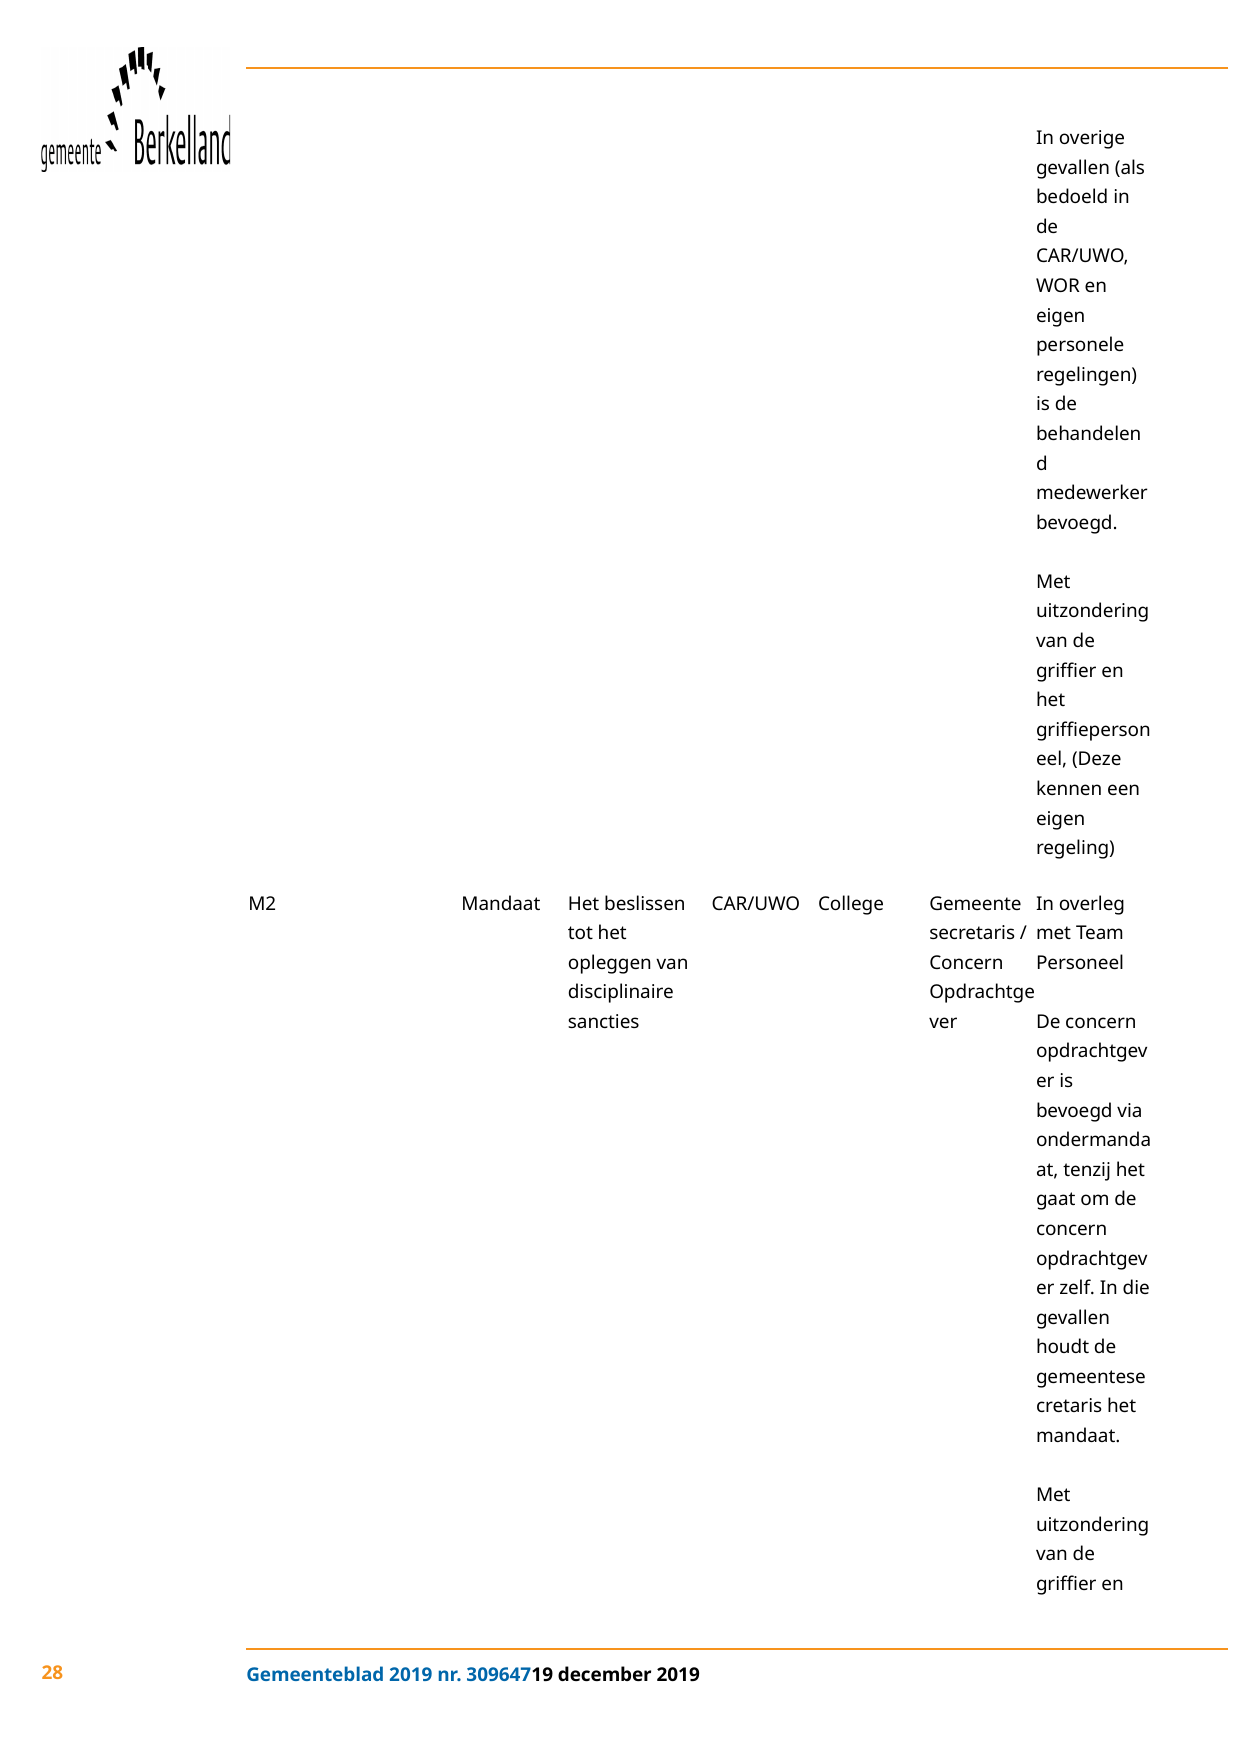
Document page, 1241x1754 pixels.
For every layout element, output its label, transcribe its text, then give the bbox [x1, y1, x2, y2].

table_cell CAR/UWO [711, 890, 818, 1596]
table_cell [461, 95, 568, 890]
table_cell [711, 95, 818, 890]
table_cell [248, 95, 461, 890]
table_cell In overleg met Team Personeel De concern opdrachtgever is bevoegd via ondermandaat, tenzij het gaat om de concern opdrachtgever zelf. In die gevallen houdt de gemeentesecretaris het mandaat. Met uitzondering van de griffier en [1036, 890, 1152, 1596]
table_cell Het beslissen tot het opleggen van disciplinaire sancties [568, 890, 711, 1596]
table_cell [818, 95, 929, 890]
table_cell M2 [248, 890, 461, 1596]
table_cell [929, 95, 1036, 890]
table_cell Mandaat [461, 890, 568, 1596]
table_cell College [818, 890, 929, 1596]
table_cell Gemeente secretaris /Concern Opdrachtgever [929, 890, 1036, 1596]
picture [41, 47, 231, 172]
table_cell In overige gevallen (als bedoeld in de CAR/UWO, WOR en eigen personele regelingen) is de behandelend medewerker bevoegd. Met uitzondering van de griffier en het griffiepersoneel, (Deze kennen een eigen regeling) [1036, 95, 1152, 890]
table_cell [568, 95, 711, 890]
